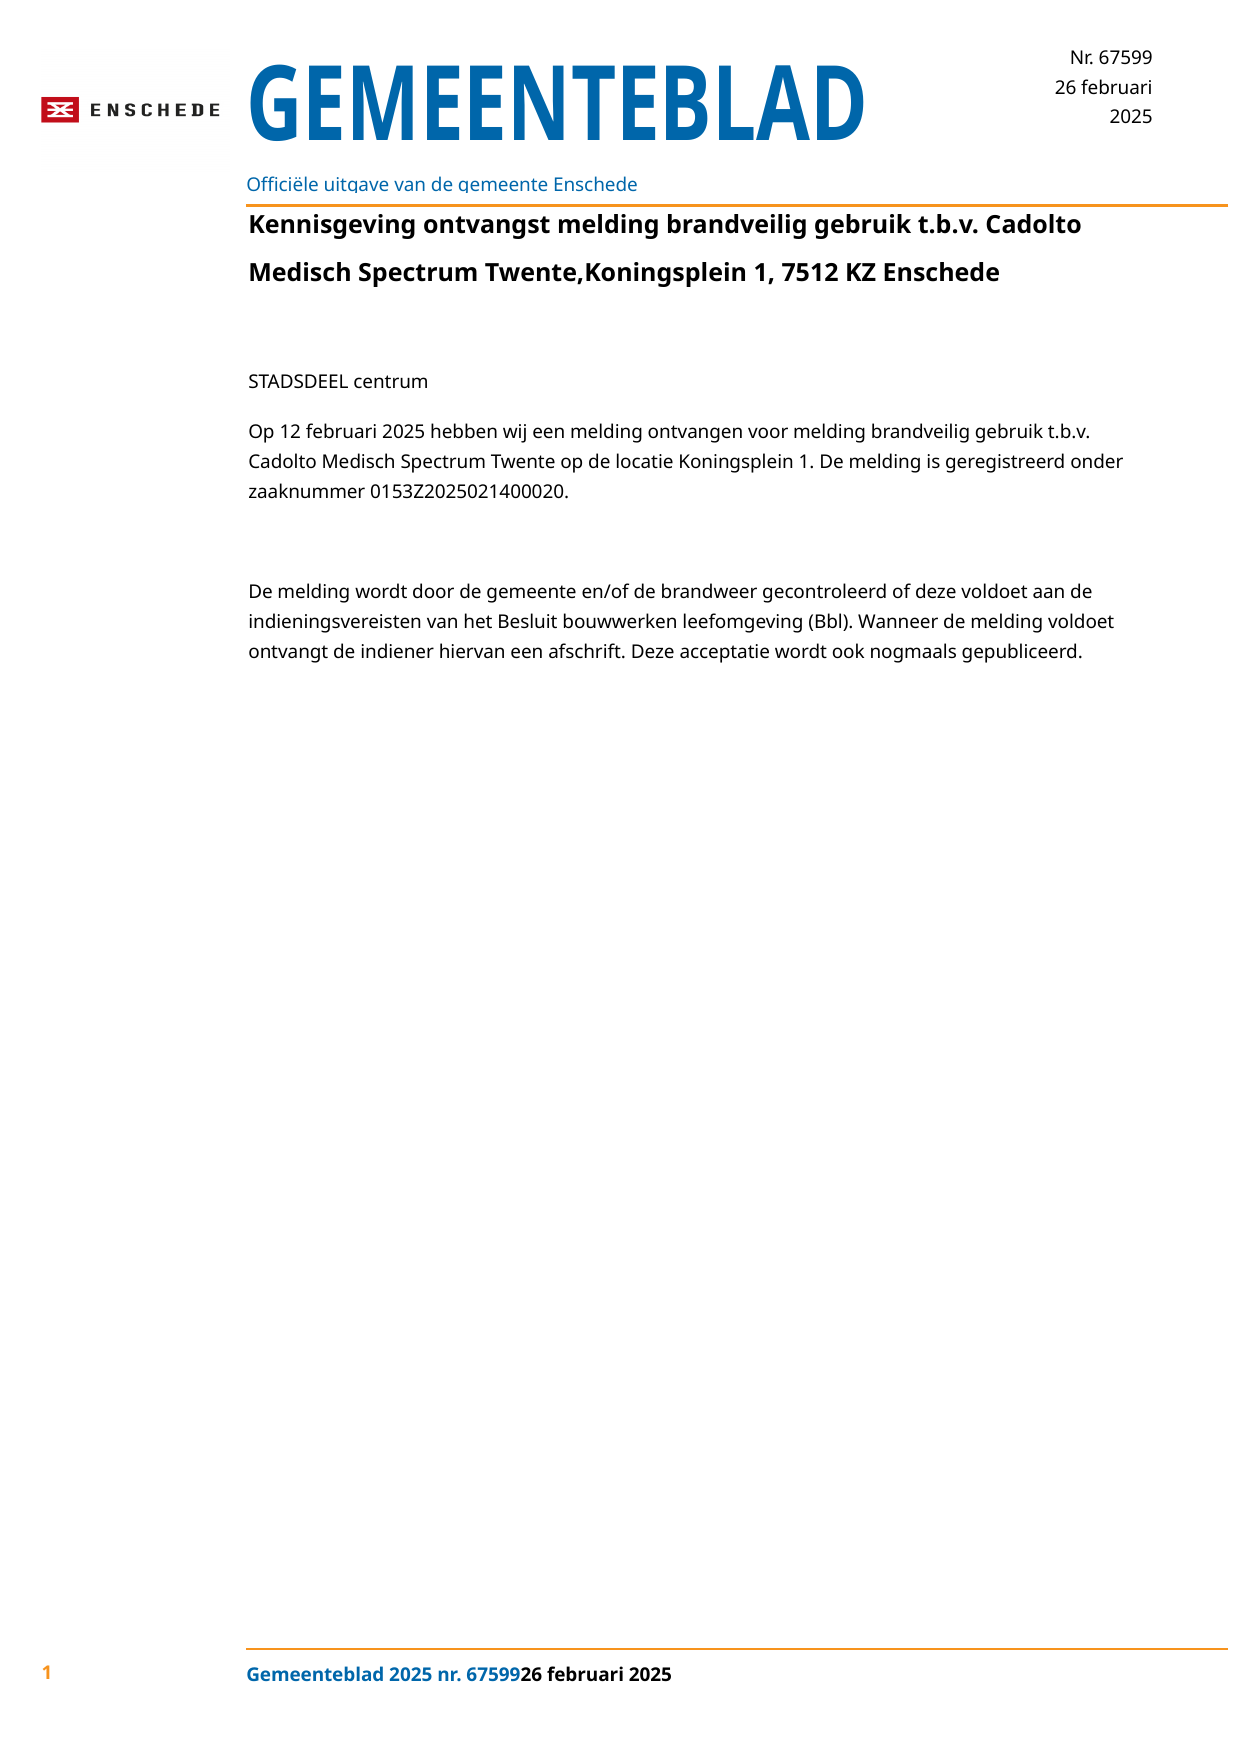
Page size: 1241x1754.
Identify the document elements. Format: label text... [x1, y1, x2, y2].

text STADSDEEL centrum [248, 368, 1152, 394]
picture [41, 47, 231, 172]
text Kennisgeving ontvangst melding brandveilig gebruik t.b.v. Cadolto Medisch Spectrum Twente,Koningsplein 1, 7512 KZ Enschede [248, 207, 1152, 288]
text De melding wordt door de gemeente en/of de brandweer gecontroleerd of deze voldoet aan de indieningsvereisten van het Besluit bouwwerken leefomgeving (Bbl). Wanneer de melding voldoet ontvangt de indiener hiervan een afschrift. Deze acceptatie wordt ook nogmaals gepubliceerd. [248, 579, 1152, 664]
text Op 12 februari 2025 hebben wij een melding ontvangen voor melding brandveilig gebruik t.b.v. Cadolto Medisch Spectrum Twente op de locatie Koningsplein 1. De melding is geregistreerd onder zaaknummer 0153Z2025021400020. [248, 419, 1152, 504]
